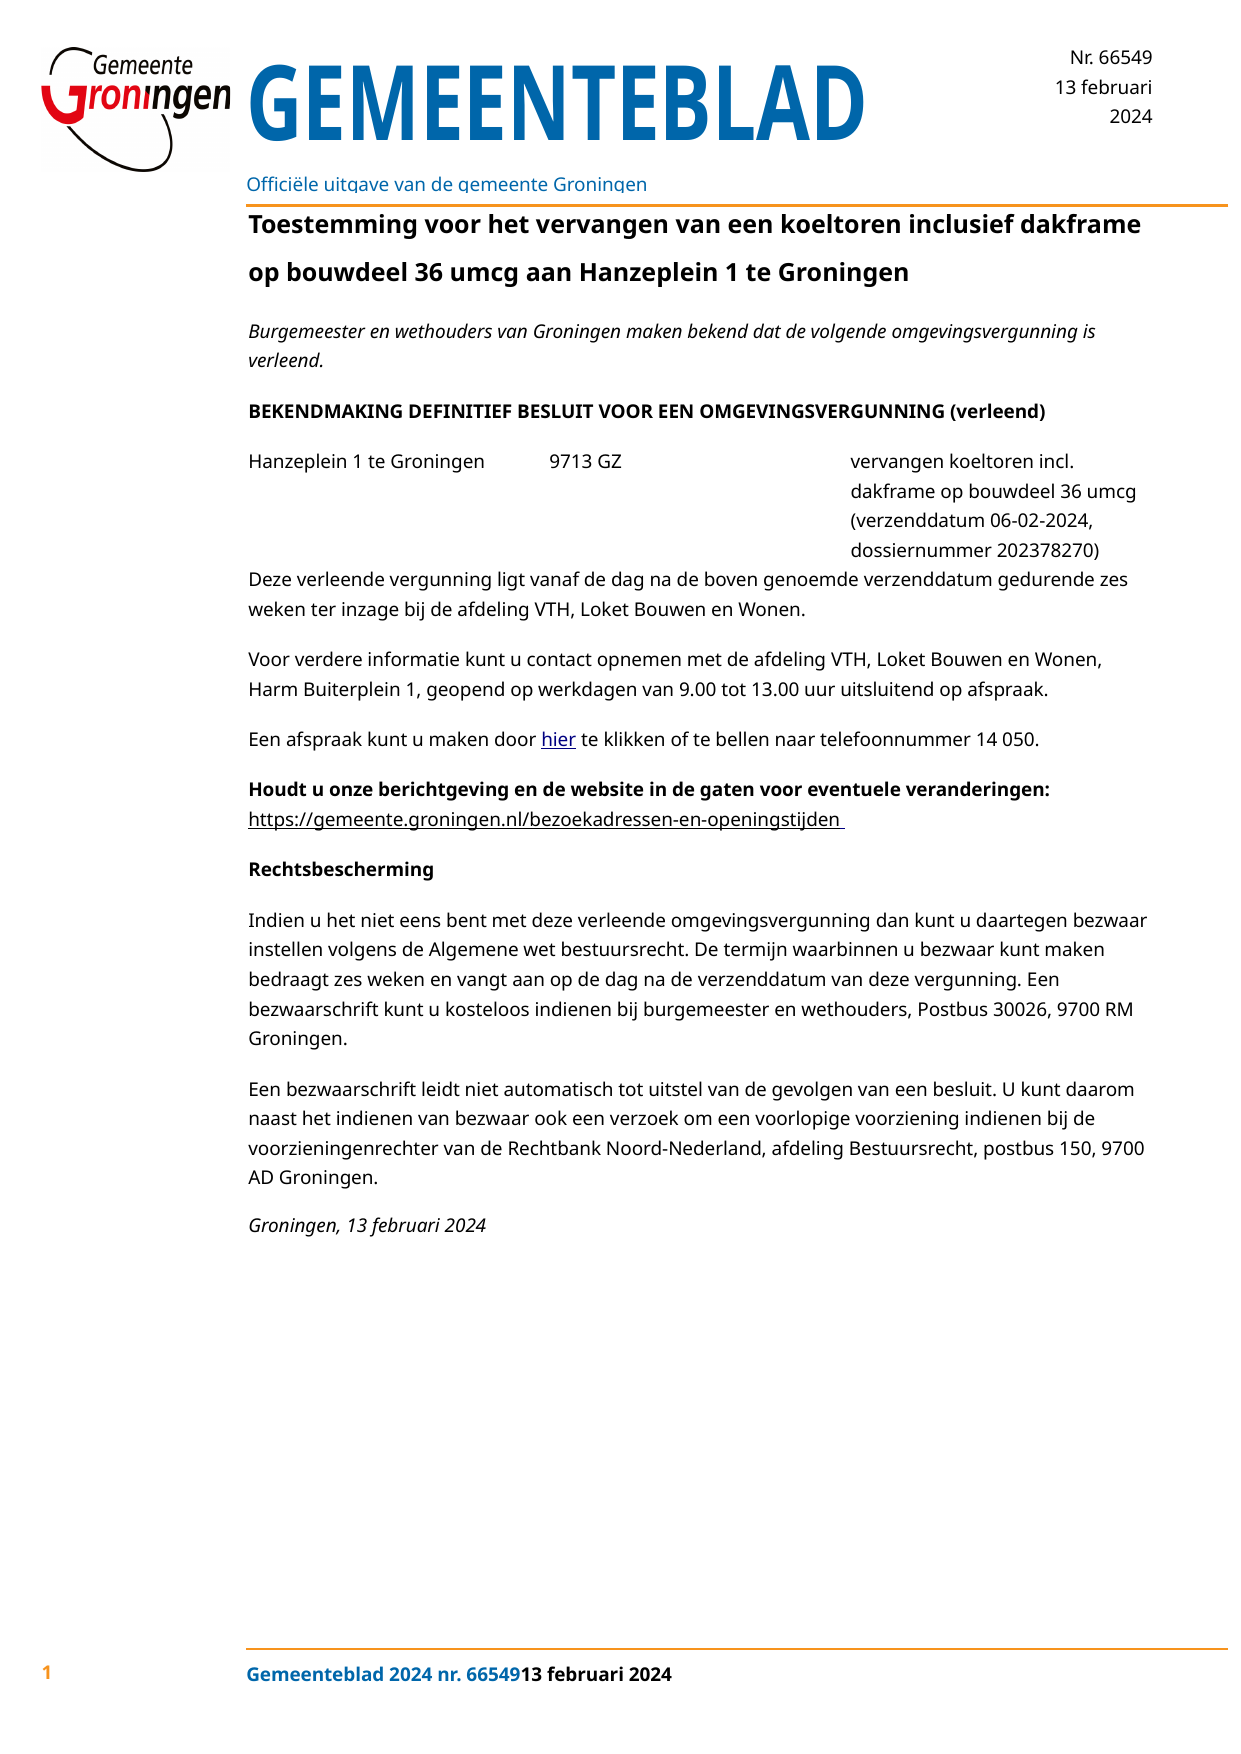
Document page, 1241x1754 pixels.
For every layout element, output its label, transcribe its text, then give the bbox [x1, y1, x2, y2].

text Voor verdere informatie kunt u contact opnemen met de afdeling VTH, Loket Bouwen en Wonen, Harm Buiterplein 1, geopend op werkdagen van 9.00 tot 13.00 uur uitsluitend op afspraak. [248, 646, 1152, 701]
text Indien u het niet eens bent met deze verleende omgevingsvergunning dan kunt u daartegen bezwaar instellen volgens de Algemene wet bestuursrecht. De termijn waarbinnen u bezwaar kunt maken bedraagt zes weken en vangt aan op de dag na de verzenddatum van deze vergunning. Een bezwaarschrift kunt u kosteloos indienen bij burgemeester en wethouders, Postbus 30026, 9700 RM Groningen. [248, 907, 1152, 1051]
text Een bezwaarschrift leidt niet automatisch tot uitstel van de gevolgen van een besluit. U kunt daarom naast het indienen van bezwaar ook een verzoek om een voorlopige voorziening indienen bij de voorzieningenrechter van de Rechtbank Noord-Nederland, afdeling Bestuursrecht, postbus 150, 9700 AD Groningen. [248, 1076, 1152, 1190]
text Groningen, 13 februari 2024 [248, 1212, 1152, 1238]
table_header Hanzeplein 1 te Groningen [248, 449, 549, 563]
text Rechtsbescherming [248, 857, 1152, 882]
text BEKENDMAKING DEFINITIEF BESLUIT VOOR EEN OMGEVINGSVERGUNNING (verleend) [248, 398, 1152, 424]
text Houdt u onze berichtgeving en de website in de gaten voor eventuele veranderingen: https://gemeente.groningen.nl/bezoekadressen-en-openingstijden [248, 777, 1152, 832]
picture [41, 47, 231, 172]
text Deze verleende vergunning ligt vanaf de dag na de boven genoemde verzenddatum gedurende zes weken ter inzage bij de afdeling VTH, Loket Bouwen en Wonen. [248, 566, 1152, 621]
text Burgemeester en wethouders van Groningen maken bekend dat de volgende omgevingsvergunning is verleend. [248, 318, 1152, 373]
table_header vervangen koeltoren incl. dakframe op bouwdeel 36 umcg (verzenddatum 06-02-2024, dossiernummer 202378270) [850, 449, 1152, 563]
text Toestemming voor het vervangen van een koeltoren inclusief dakframe op bouwdeel 36 umcg aan Hanzeplein 1 te Groningen [248, 207, 1152, 288]
text Een afspraak kunt u maken door hier te klikken of te bellen naar telefoonnummer 14 050. [248, 726, 1152, 752]
table_header 9713 GZ [549, 449, 850, 563]
